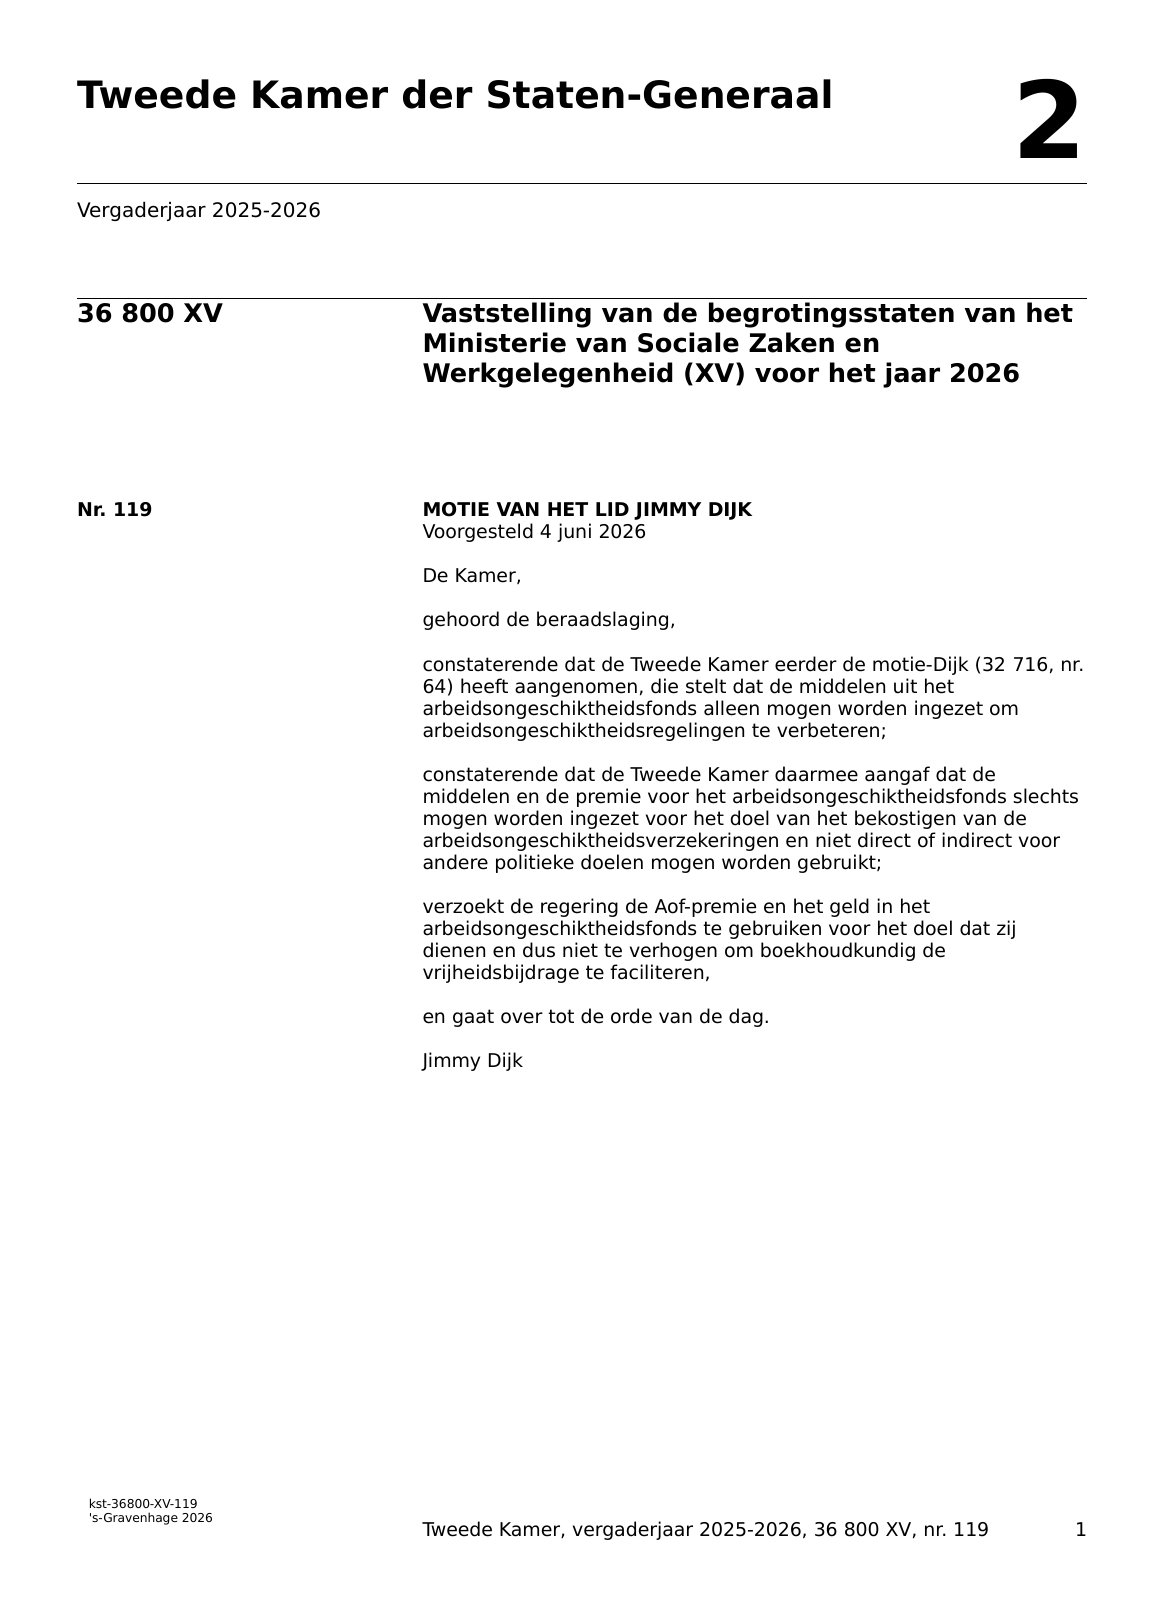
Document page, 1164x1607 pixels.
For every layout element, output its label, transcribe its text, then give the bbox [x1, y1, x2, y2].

text Jimmy Dijk [422, 1050, 1087, 1072]
table_header Tweede Kamer der Staten-Generaal [77, 59, 886, 183]
text kst-36800-XV-119 [88, 1497, 323, 1511]
text 's-Gravenhage 2026 [88, 1511, 323, 1525]
text verzoekt de regering de Aof-premie en het geld in het arbeidsongeschiktheidsfonds te gebruiken voor het doel dat zij dienen en dus niet te verhogen om boekhoudkundig de vrijheidsbijdrage te faciliteren, [422, 896, 1087, 984]
table_header 2 [886, 59, 1087, 183]
text constaterende dat de Tweede Kamer daarmee aangaf dat de middelen en de premie voor het arbeidsongeschiktheidsfonds slechts mogen worden ingezet voor het doel van het bekostigen van de arbeidsongeschiktheidsverzekeringen en niet direct of indirect voor andere politieke doelen mogen worden gebruikt; [422, 764, 1087, 873]
table_cell Vergaderjaar 2025-2026 [77, 184, 1087, 298]
subtitle Nr. 119 MOTIE VAN HET LID JIMMY DIJK [77, 499, 1087, 521]
text gehoord de beraadslaging, [422, 609, 1087, 631]
subtitle 36 800 XV Vaststelling van de begrotingsstaten van het Ministerie van Sociale Zaken en Werkgelegenheid (XV) voor het jaar 2026 [77, 299, 1087, 388]
text constaterende dat de Tweede Kamer eerder de motie-Dijk (32 716, nr. 64) heeft aangenomen, die stelt dat de middelen uit het arbeidsongeschiktheidsfonds alleen mogen worden ingezet om arbeidsongeschiktheidsregelingen te verbeteren; [422, 653, 1087, 741]
text Voorgesteld 4 juni 2026 [422, 521, 1087, 543]
text De Kamer, [422, 565, 1087, 587]
text en gaat over tot de orde van de dag. [422, 1006, 1087, 1028]
